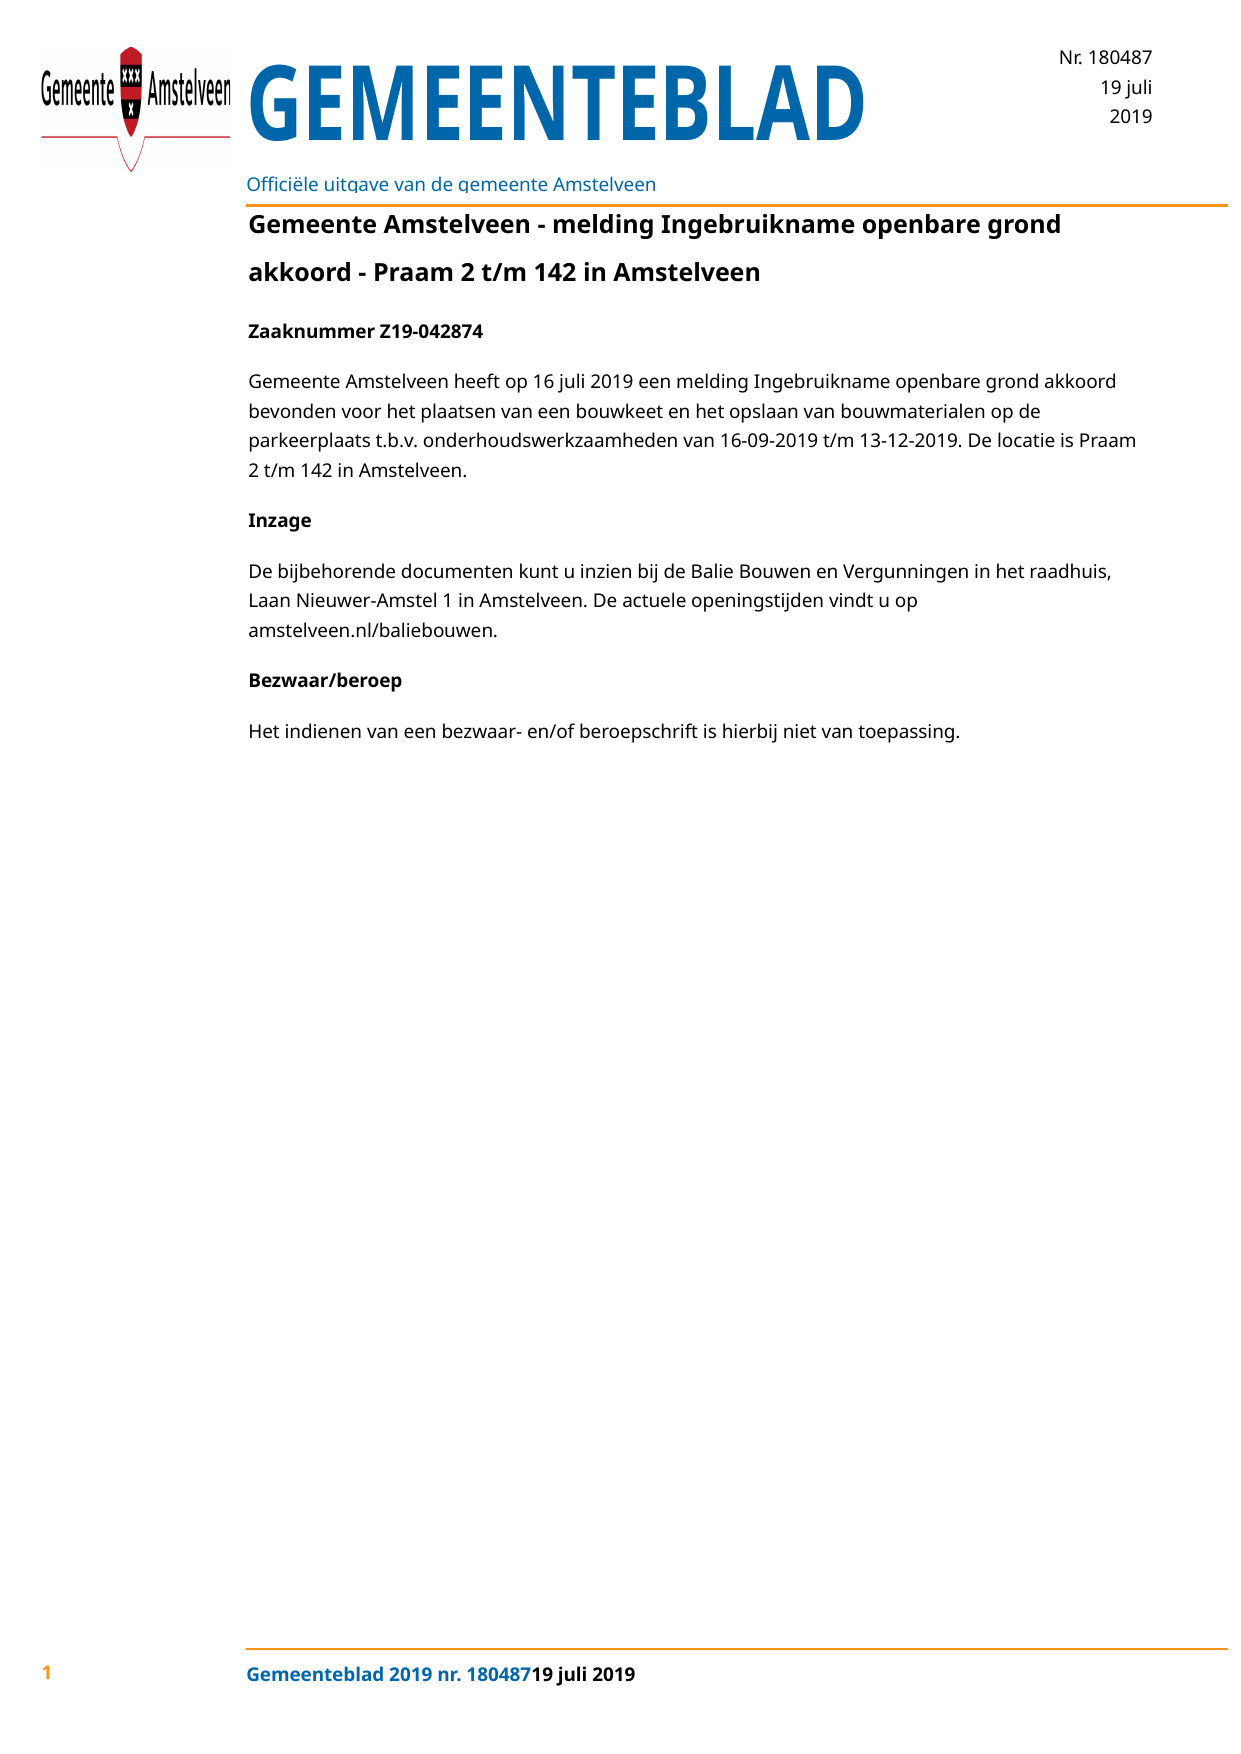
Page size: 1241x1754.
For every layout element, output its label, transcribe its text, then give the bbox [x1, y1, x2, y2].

text Gemeente Amstelveen heeft op 16 juli 2019 een melding Ingebruikname openbare grond akkoord bevonden voor het plaatsen van een bouwkeet en het opslaan van bouwmaterialen op de parkeerplaats t.b.v. onderhoudswerkzaamheden van 16-09-2019 t/m 13-12-2019. De locatie is Praam 2 t/m 142 in Amstelveen. [248, 368, 1152, 483]
picture [41, 47, 231, 172]
text Bezwaar/beroep [248, 667, 1152, 693]
text De bijbehorende documenten kunt u inzien bij de Balie Bouwen en Vergunningen in het raadhuis, Laan Nieuwer-Amstel 1 in Amstelveen. De actuele openingstijden vindt u op amstelveen.nl/baliebouwen. [248, 558, 1152, 643]
text Zaaknummer Z19-042874 [248, 318, 1152, 344]
text Gemeente Amstelveen - melding Ingebruikname openbare grond akkoord - Praam 2 t/m 142 in Amstelveen [248, 207, 1152, 288]
text Het indienen van een bezwaar- en/of beroepschrift is hierbij niet van toepassing. [248, 718, 1152, 744]
text Inzage [248, 507, 1152, 533]
